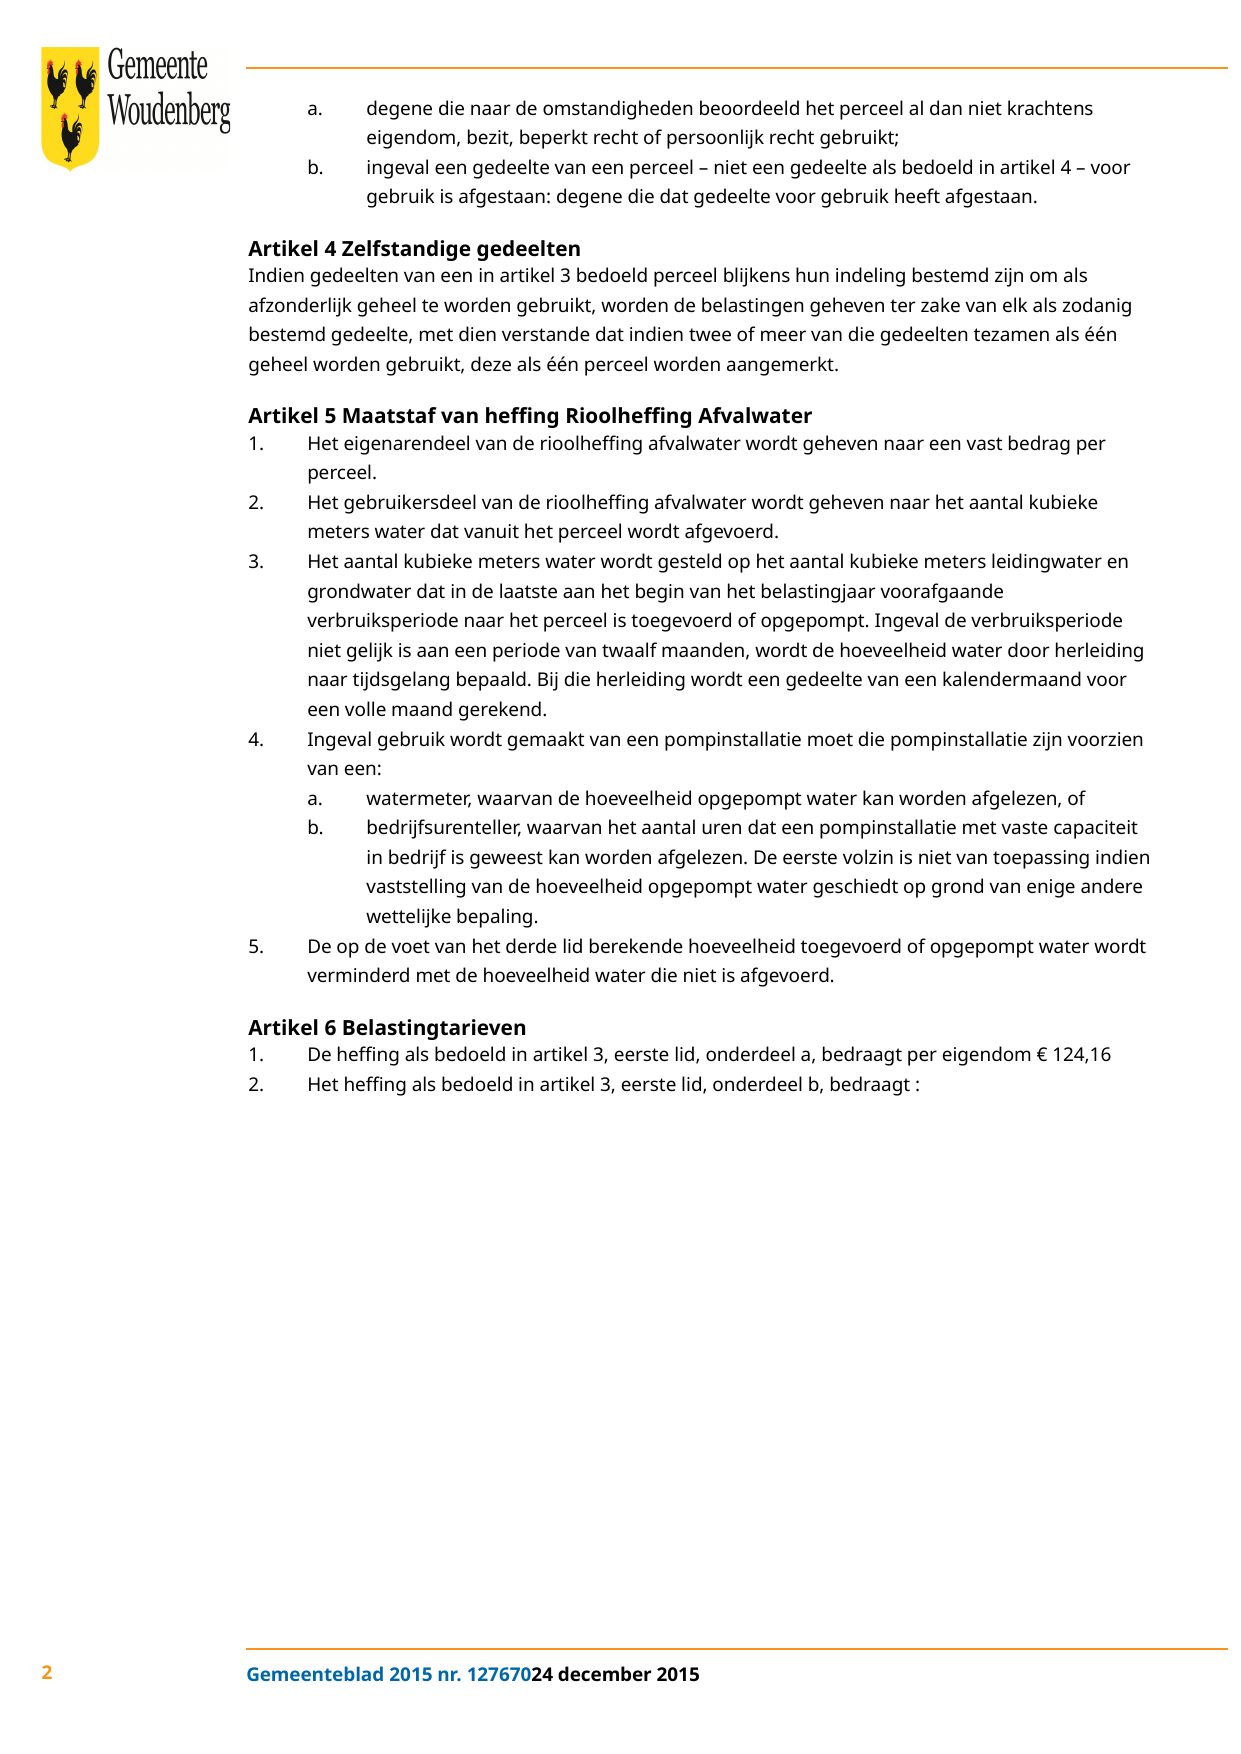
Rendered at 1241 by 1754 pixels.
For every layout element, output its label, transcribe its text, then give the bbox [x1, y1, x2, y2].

list Het gebruikersdeel van de rioolheffing afvalwater wordt geheven naar het aantal kubieke meters water dat vanuit het perceel wordt afgevoerd. [248, 489, 1152, 544]
text Indien gedeelten van een in artikel 3 bedoeld perceel blijkens hun indeling bestemd zijn om als afzonderlijk geheel te worden gebruikt, worden de belastingen geheven ter zake van elk als zodanig bestemd gedeelte, met dien verstande dat indien twee of meer van die gedeelten tezamen als één geheel worden gebruikt, deze als één perceel worden aangemerkt. [248, 262, 1152, 377]
list degene die naar de omstandigheden beoordeeld het perceel al dan niet krachtens eigendom, bezit, beperkt recht of persoonlijk recht gebruikt; [307, 95, 1152, 150]
list bedrijfsurenteller, waarvan het aantal uren dat een pompinstallatie met vaste capaciteit in bedrijf is geweest kan worden afgelezen. De eerste volzin is niet van toepassing indien vaststelling van de hoeveelheid opgepompt water geschiedt op grond van enige andere wettelijke bepaling. [307, 814, 1152, 929]
list Het eigenarendeel van de rioolheffing afvalwater wordt geheven naar een vast bedrag per perceel. [248, 430, 1152, 485]
list watermeter, waarvan de hoeveelheid opgepompt water kan worden afgelezen, of [307, 785, 1152, 811]
list ingeval een gedeelte van een perceel – niet een gedeelte als bedoeld in artikel 4 – voor gebruik is afgestaan: degene die dat gedeelte voor gebruik heeft afgestaan. [307, 154, 1152, 209]
text Artikel 6 Belastingtarieven [248, 1013, 1152, 1041]
list Ingeval gebruik wordt gemaakt van een pompinstallatie moet die pompinstallatie zijn voorzien van een: [248, 726, 1152, 781]
text Artikel 4 Zelfstandige gedeelten [248, 234, 1152, 262]
picture [41, 47, 231, 172]
list De heffing als bedoeld in artikel 3, eerste lid, onderdeel a, bedraagt per eigendom € 124,16 [248, 1041, 1152, 1067]
text Artikel 5 Maatstaf van heffing Rioolheffing Afvalwater [248, 402, 1152, 430]
list Het heffing als bedoeld in artikel 3, eerste lid, onderdeel b, bedraagt : [248, 1071, 1152, 1097]
list Het aantal kubieke meters water wordt gesteld op het aantal kubieke meters leidingwater en grondwater dat in de laatste aan het begin van het belastingjaar voorafgaande verbruiksperiode naar het perceel is toegevoerd of opgepompt. Ingeval de verbruiksperiode niet gelijk is aan een periode van twaalf maanden, wordt de hoeveelheid water door herleiding naar tijdsgelang bepaald. Bij die herleiding wordt een gedeelte van een kalendermaand voor een volle maand gerekend. [248, 548, 1152, 722]
list De op de voet van het derde lid berekende hoeveelheid toegevoerd of opgepompt water wordt verminderd met de hoeveelheid water die niet is afgevoerd. [248, 933, 1152, 988]
